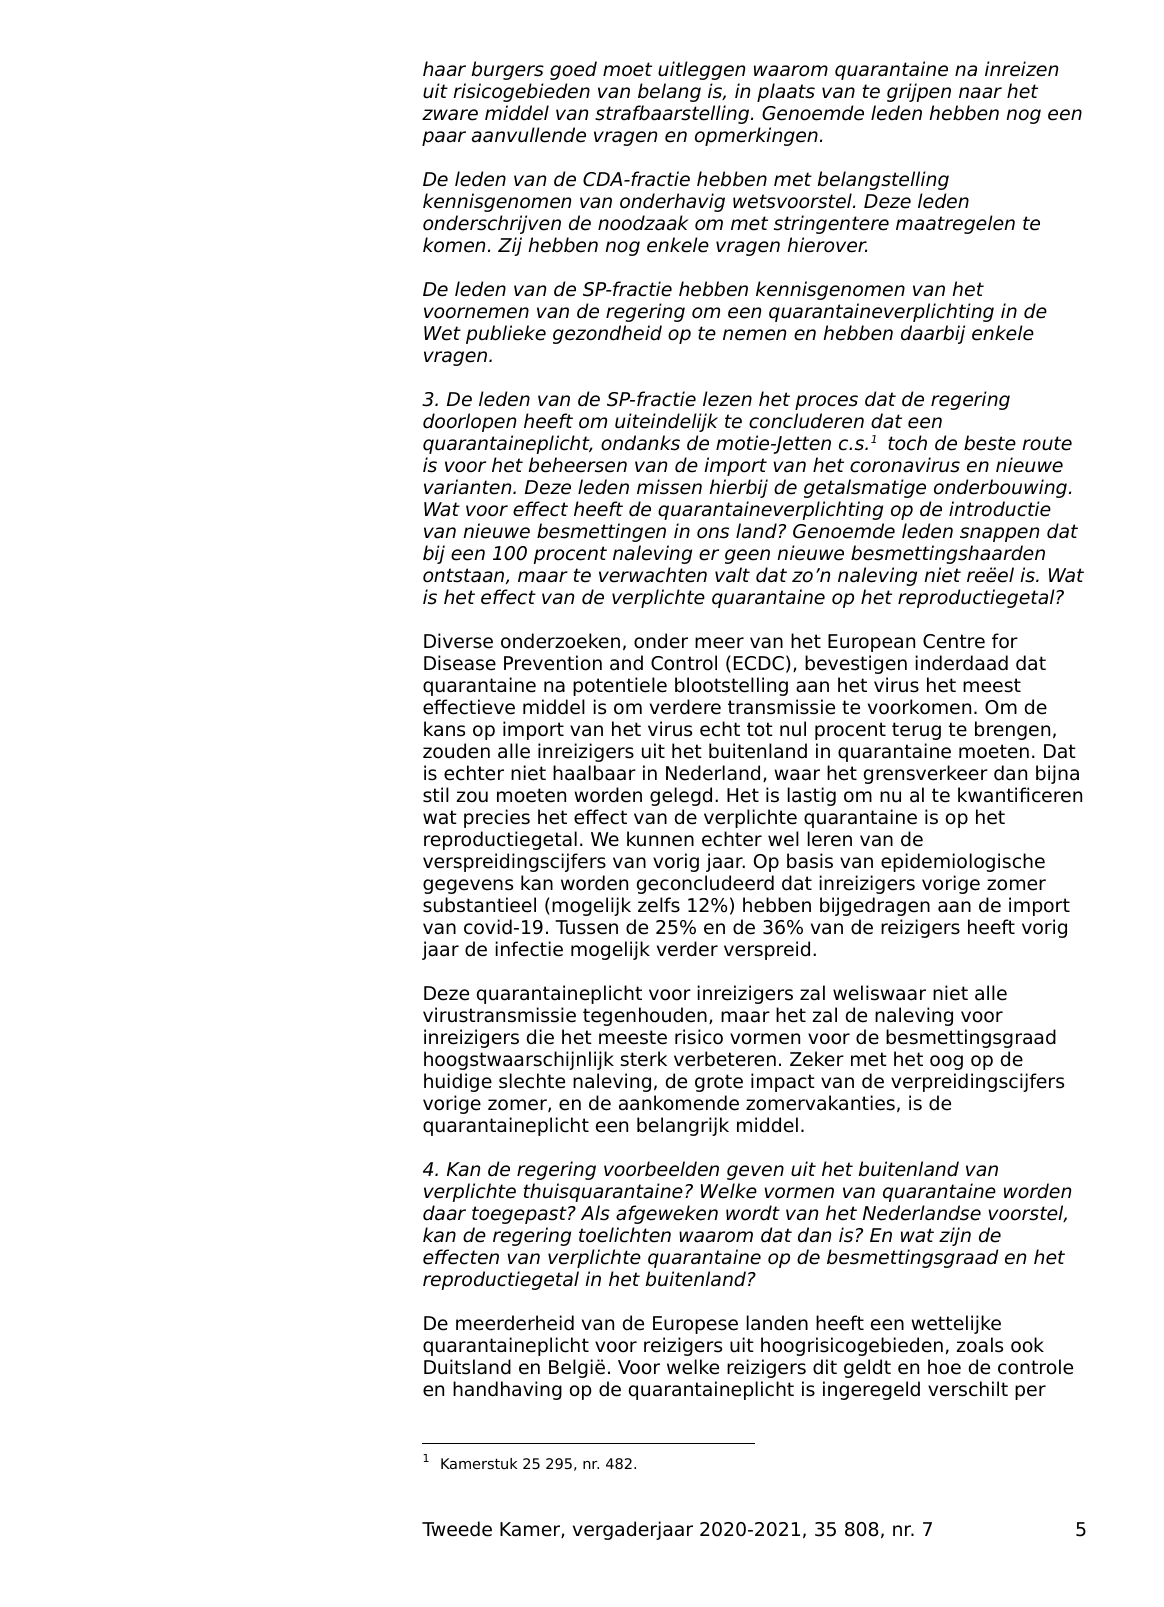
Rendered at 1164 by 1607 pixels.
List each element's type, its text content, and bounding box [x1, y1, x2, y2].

text 3. De leden van de SP-fractie lezen het proces dat de regering doorlopen heeft om uiteindelijk te concluderen dat een quarantaineplicht, ondanks de motie-Jetten c.s. toch de beste route is voor het beheersen van de import van het coronavirus en nieuwe varianten. Deze leden missen hierbij de getalsmatige onderbouwing. Wat voor effect heeft de quarantaineverplichting op de introductie van nieuwe besmettingen in ons land? Genoemde leden snappen dat bij een 100 procent naleving er geen nieuwe besmettingshaarden ontstaan, maar te verwachten valt dat zo’n naleving niet reëel is. Wat is het effect van de verplichte quarantaine op het reproductiegetal? [422, 389, 1087, 609]
text De meerderheid van de Europese landen heeft een wettelijke quarantaineplicht voor reizigers uit hoogrisicogebieden, zoals ook Duitsland en België. Voor welke reizigers dit geldt en hoe de controle en handhaving op de quarantaineplicht is ingeregeld verschilt per [422, 1313, 1087, 1401]
text De leden van de CDA-fractie hebben met belangstelling kennisgenomen van onderhavig wetsvoorstel. Deze leden onderschrijven de noodzaak om met stringentere maatregelen te komen. Zij hebben nog enkele vragen hierover. [422, 169, 1087, 257]
text De leden van de SP-fractie hebben kennisgenomen van het voornemen van de regering om een quarantaineverplichting in de Wet publieke gezondheid op te nemen en hebben daarbij enkele vragen. [422, 279, 1087, 367]
text Deze quarantaineplicht voor inreizigers zal weliswaar niet alle virustransmissie tegenhouden, maar het zal de naleving voor inreizigers die het meeste risico vormen voor de besmettingsgraad hoogstwaarschijnlijk sterk verbeteren. Zeker met het oog op de huidige slechte naleving, de grote impact van de verpreidingscijfers vorige zomer, en de aankomende zomervakanties, is de quarantaineplicht een belangrijk middel. [422, 983, 1087, 1137]
text 4. Kan de regering voorbeelden geven uit het buitenland van verplichte thuisquarantaine? Welke vormen van quarantaine worden daar toegepast? Als afgeweken wordt van het Nederlandse voorstel, kan de regering toelichten waarom dat dan is? En wat zijn de effecten van verplichte quarantaine op de besmettingsgraad en het reproductiegetal in het buitenland? [422, 1159, 1087, 1291]
text Diverse onderzoeken, onder meer van het European Centre for Disease Prevention and Control (ECDC), bevestigen inderdaad dat quarantaine na potentiele blootstelling aan het virus het meest effectieve middel is om verdere transmissie te voorkomen. Om de kans op import van het virus echt tot nul procent terug te brengen, zouden alle inreizigers uit het buitenland in quarantaine moeten. Dat is echter niet haalbaar in Nederland, waar het grensverkeer dan bijna stil zou moeten worden gelegd. Het is lastig om nu al te kwantificeren wat precies het effect van de verplichte quarantaine is op het reproductiegetal. We kunnen echter wel leren van de verspreidingscijfers van vorig jaar. Op basis van epidemiologische gegevens kan worden geconcludeerd dat inreizigers vorige zomer substantieel (mogelijk zelfs 12%) hebben bijgedragen aan de import van covid-19. Tussen de 25% en de 36% van de reizigers heeft vorig jaar de infectie mogelijk verder verspreid. [422, 631, 1087, 961]
text haar burgers goed moet uitleggen waarom quarantaine na inreizen uit risicogebieden van belang is, in plaats van te grijpen naar het zware middel van strafbaarstelling. Genoemde leden hebben nog een paar aanvullende vragen en opmerkingen. [422, 59, 1087, 147]
text Kamerstuk 25 295, nr. 482. [422, 1452, 1087, 1474]
